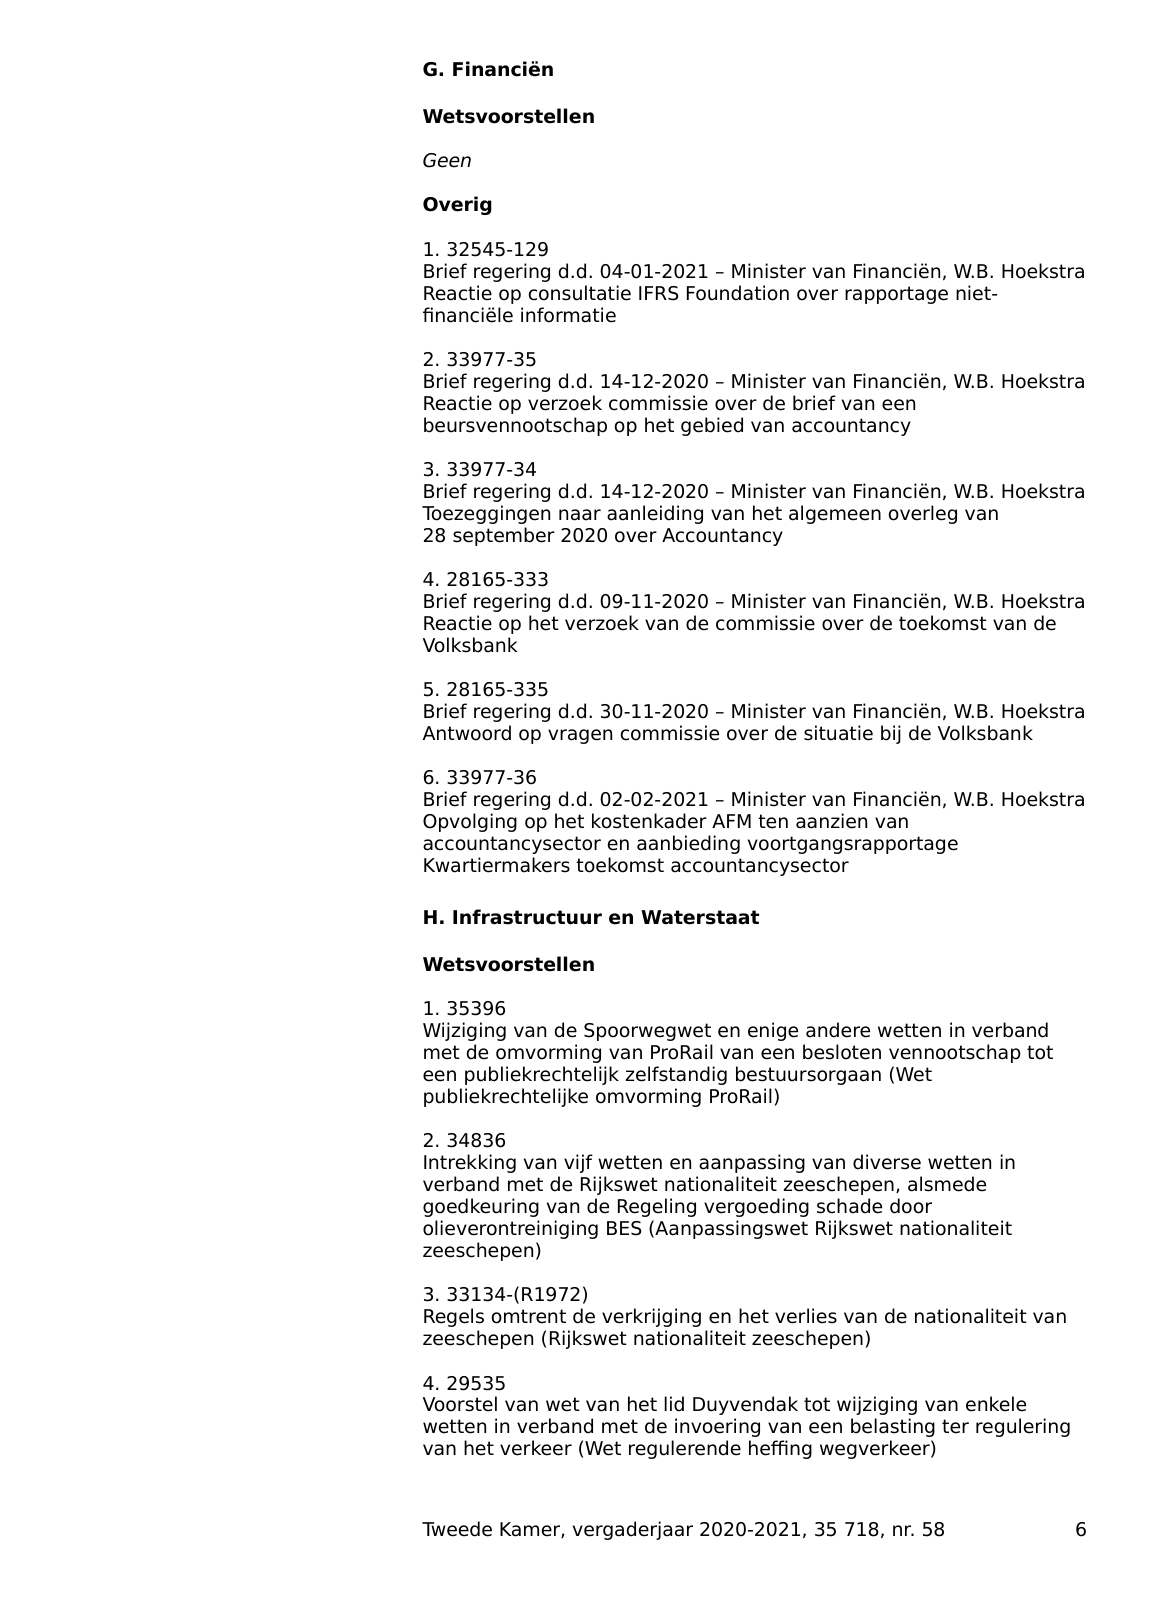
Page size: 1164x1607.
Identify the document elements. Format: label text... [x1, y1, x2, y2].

text Brief regering d.d. 30-11-2020 – Minister van Financiën, W.B. Hoekstra [422, 701, 1087, 723]
text Brief regering d.d. 09-11-2020 – Minister van Financiën, W.B. Hoekstra [422, 591, 1087, 613]
text 4. 28165-333 [422, 569, 1087, 591]
text Brief regering d.d. 14-12-2020 – Minister van Financiën, W.B. Hoekstra [422, 371, 1087, 393]
text 1. 35396 [422, 998, 1087, 1020]
text Regels omtrent de verkrijging en het verlies van de nationaliteit van zeeschepen (Rijkswet nationaliteit zeeschepen) [422, 1306, 1087, 1350]
text Antwoord op vragen commissie over de situatie bij de Volksbank [422, 723, 1087, 745]
subtitle Overig [422, 194, 1087, 216]
text Toezeggingen naar aanleiding van het algemeen overleg van 28 september 2020 over Accountancy [422, 503, 1087, 547]
text 2. 34836 [422, 1130, 1087, 1152]
text 5. 28165-335 [422, 679, 1087, 701]
text 3. 33134-(R1972) [422, 1284, 1087, 1306]
text 3. 33977-34 [422, 459, 1087, 481]
subtitle G. Financiën [422, 59, 1087, 81]
subtitle H. Infrastructuur en Waterstaat [422, 907, 1087, 929]
subtitle Wetsvoorstellen [422, 106, 1087, 128]
text 6. 33977-36 [422, 767, 1087, 789]
text Reactie op consultatie IFRS Foundation over rapportage niet-financiële informatie [422, 282, 1087, 326]
text Brief regering d.d. 14-12-2020 – Minister van Financiën, W.B. Hoekstra [422, 481, 1087, 503]
text Reactie op het verzoek van de commissie over de toekomst van de Volksbank [422, 613, 1087, 657]
text Geen [422, 150, 1087, 172]
subtitle Wetsvoorstellen [422, 954, 1087, 976]
text Reactie op verzoek commissie over de brief van een beursvennootschap op het gebied van accountancy [422, 393, 1087, 437]
text Voorstel van wet van het lid Duyvendak tot wijziging van enkele wetten in verband met de invoering van een belasting ter regulering van het verkeer (Wet regulerende heffing wegverkeer) [422, 1394, 1087, 1460]
text 2. 33977-35 [422, 349, 1087, 371]
text Brief regering d.d. 02-02-2021 – Minister van Financiën, W.B. Hoekstra [422, 789, 1087, 811]
text Opvolging op het kostenkader AFM ten aanzien van accountancysector en aanbieding voortgangsrapportage Kwartiermakers toekomst accountancysector [422, 811, 1087, 877]
text 1. 32545-129 [422, 238, 1087, 261]
text Intrekking van vijf wetten en aanpassing van diverse wetten in verband met de Rijkswet nationaliteit zeeschepen, alsmede goedkeuring van de Regeling vergoeding schade door olieverontreiniging BES (Aanpassingswet Rijkswet nationaliteit zeeschepen) [422, 1152, 1087, 1262]
text Brief regering d.d. 04-01-2021 – Minister van Financiën, W.B. Hoekstra [422, 261, 1087, 282]
text 4. 29535 [422, 1372, 1087, 1394]
text Wijziging van de Spoorwegwet en enige andere wetten in verband met de omvorming van ProRail van een besloten vennootschap tot een publiekrechtelijk zelfstandig bestuursorgaan (Wet publiekrechtelijke omvorming ProRail) [422, 1020, 1087, 1108]
